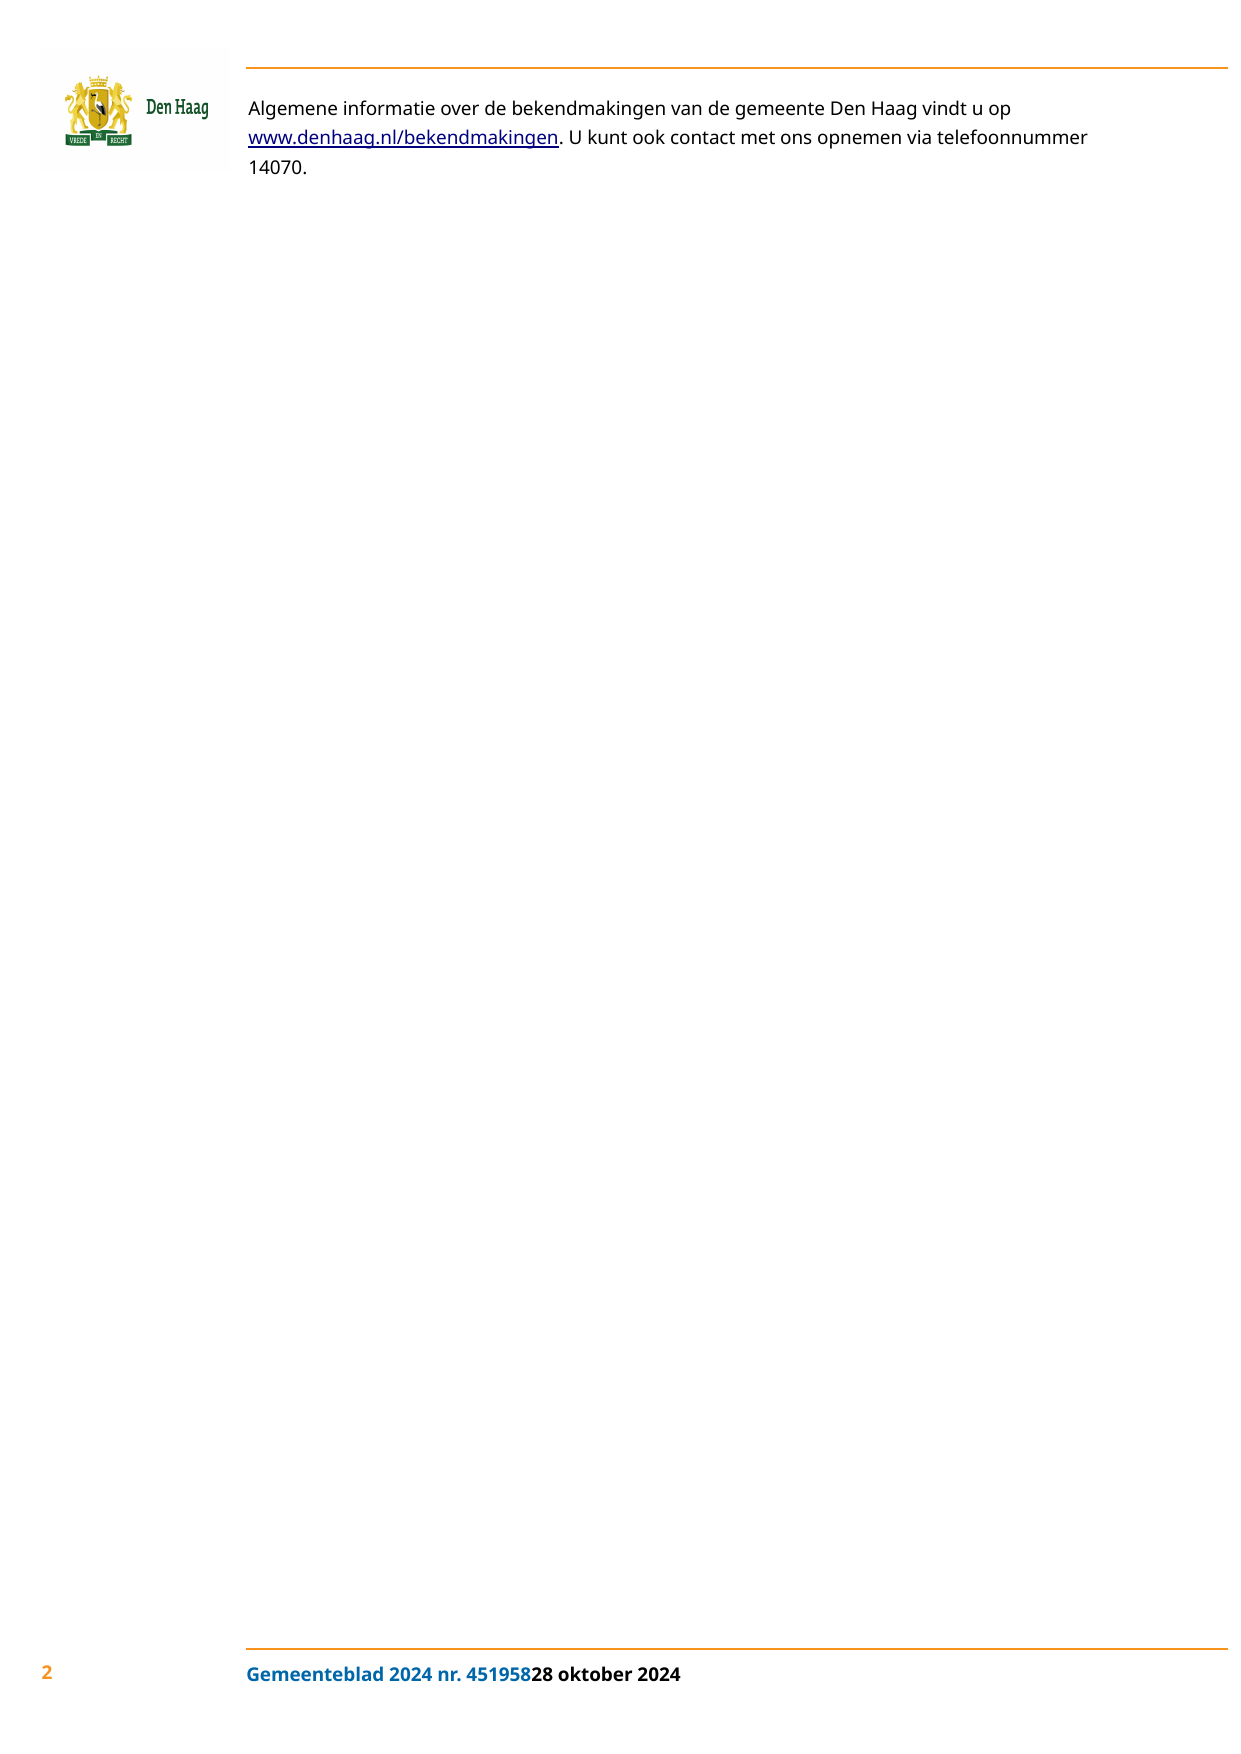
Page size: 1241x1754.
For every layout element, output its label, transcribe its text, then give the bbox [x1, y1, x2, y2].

picture [41, 47, 231, 172]
text Algemene informatie over de bekendmakingen van de gemeente Den Haag vindt u op www.denhaag.nl/bekendmakingen. U kunt ook contact met ons opnemen via telefoonnummer 14070. [248, 95, 1152, 180]
